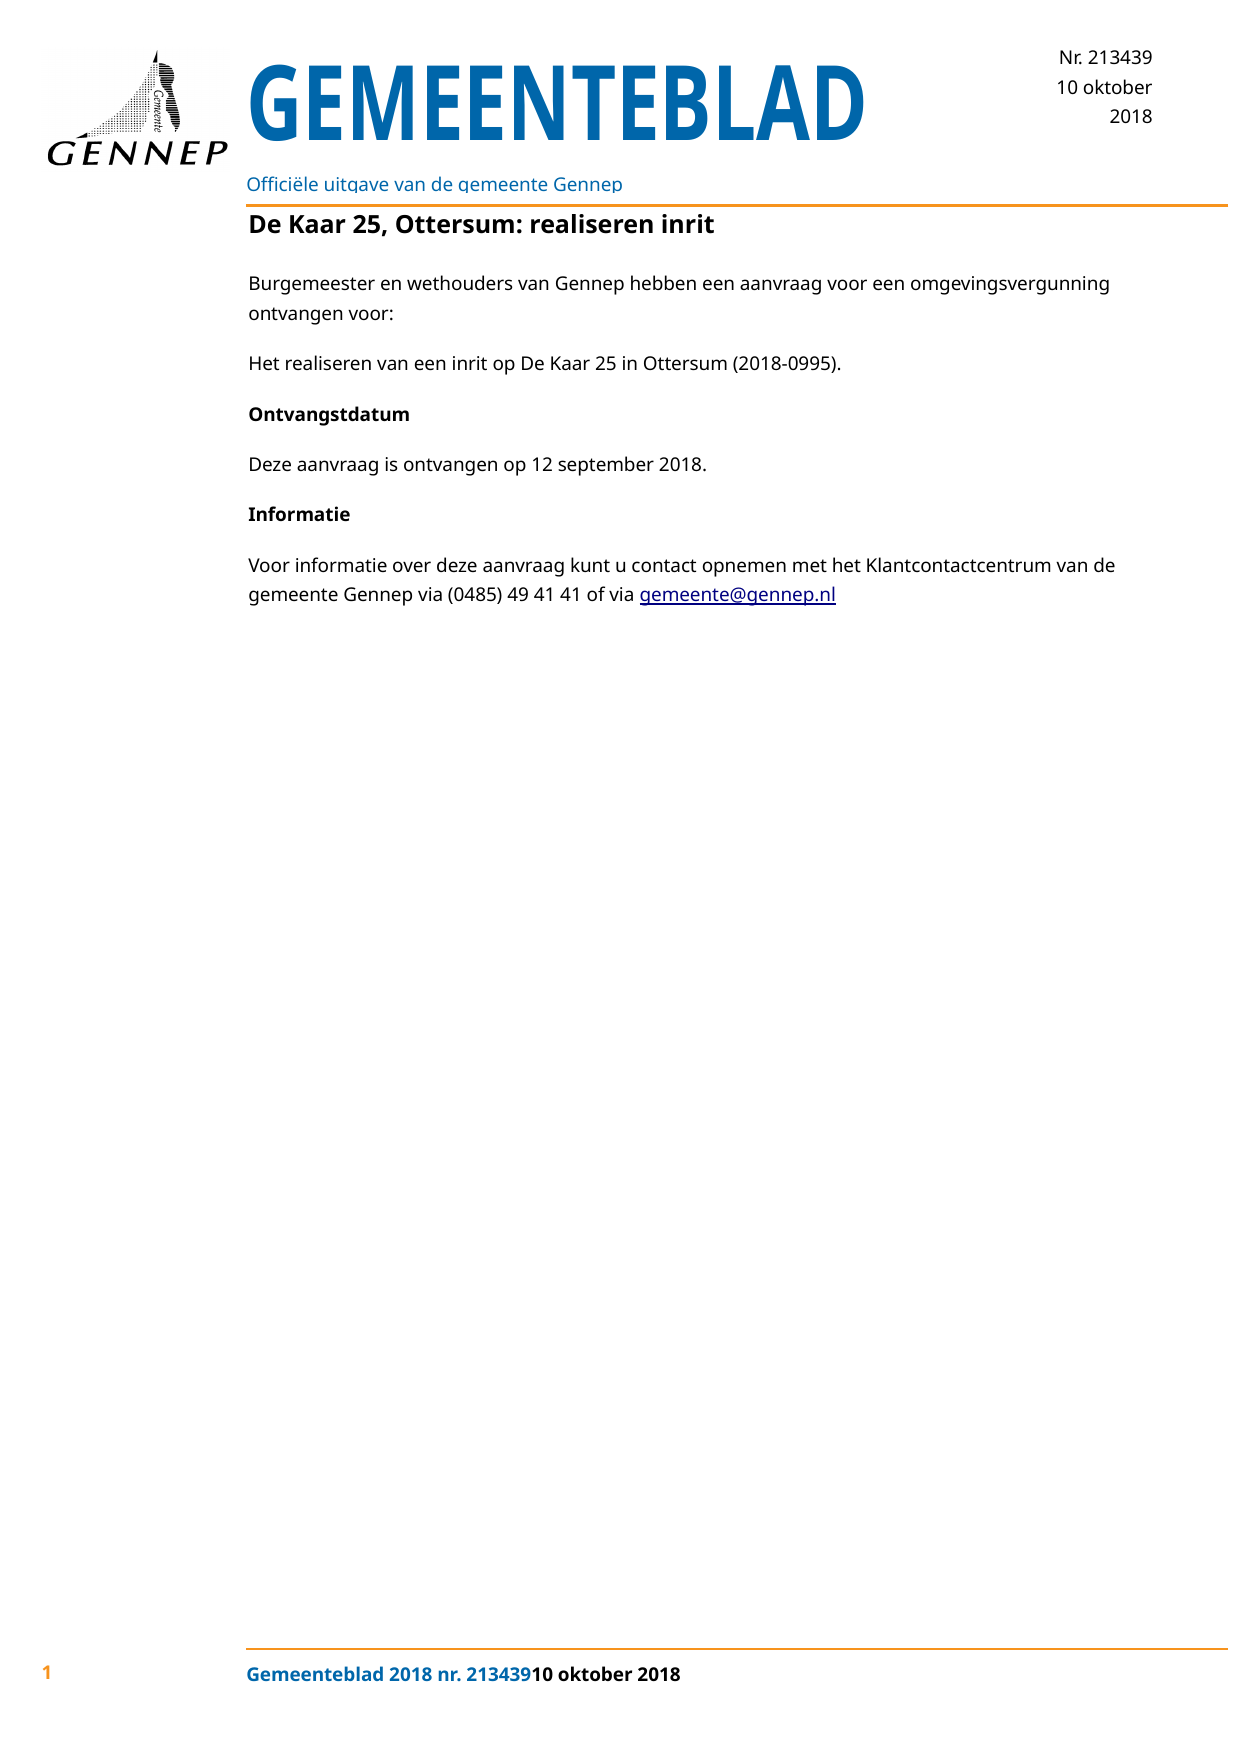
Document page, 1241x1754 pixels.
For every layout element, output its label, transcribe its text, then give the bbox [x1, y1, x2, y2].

text Het realiseren van een inrit op De Kaar 25 in Ottersum (2018-0995). [248, 350, 1152, 376]
text Burgemeester en wethouders van Gennep hebben een aanvraag voor een omgevingsvergunning ontvangen voor: [248, 270, 1152, 326]
text Informatie [248, 502, 1152, 527]
text Deze aanvraag is ontvangen op 12 september 2018. [248, 451, 1152, 477]
picture [41, 47, 231, 172]
text Voor informatie over deze aanvraag kunt u contact opnemen met het Klantcontactcentrum van de gemeente Gennep via (0485) 49 41 41 of via gemeente@gennep.nl [248, 552, 1152, 607]
text De Kaar 25, Ottersum: realiseren inrit [248, 207, 1152, 241]
text Ontvangstdatum [248, 401, 1152, 426]
